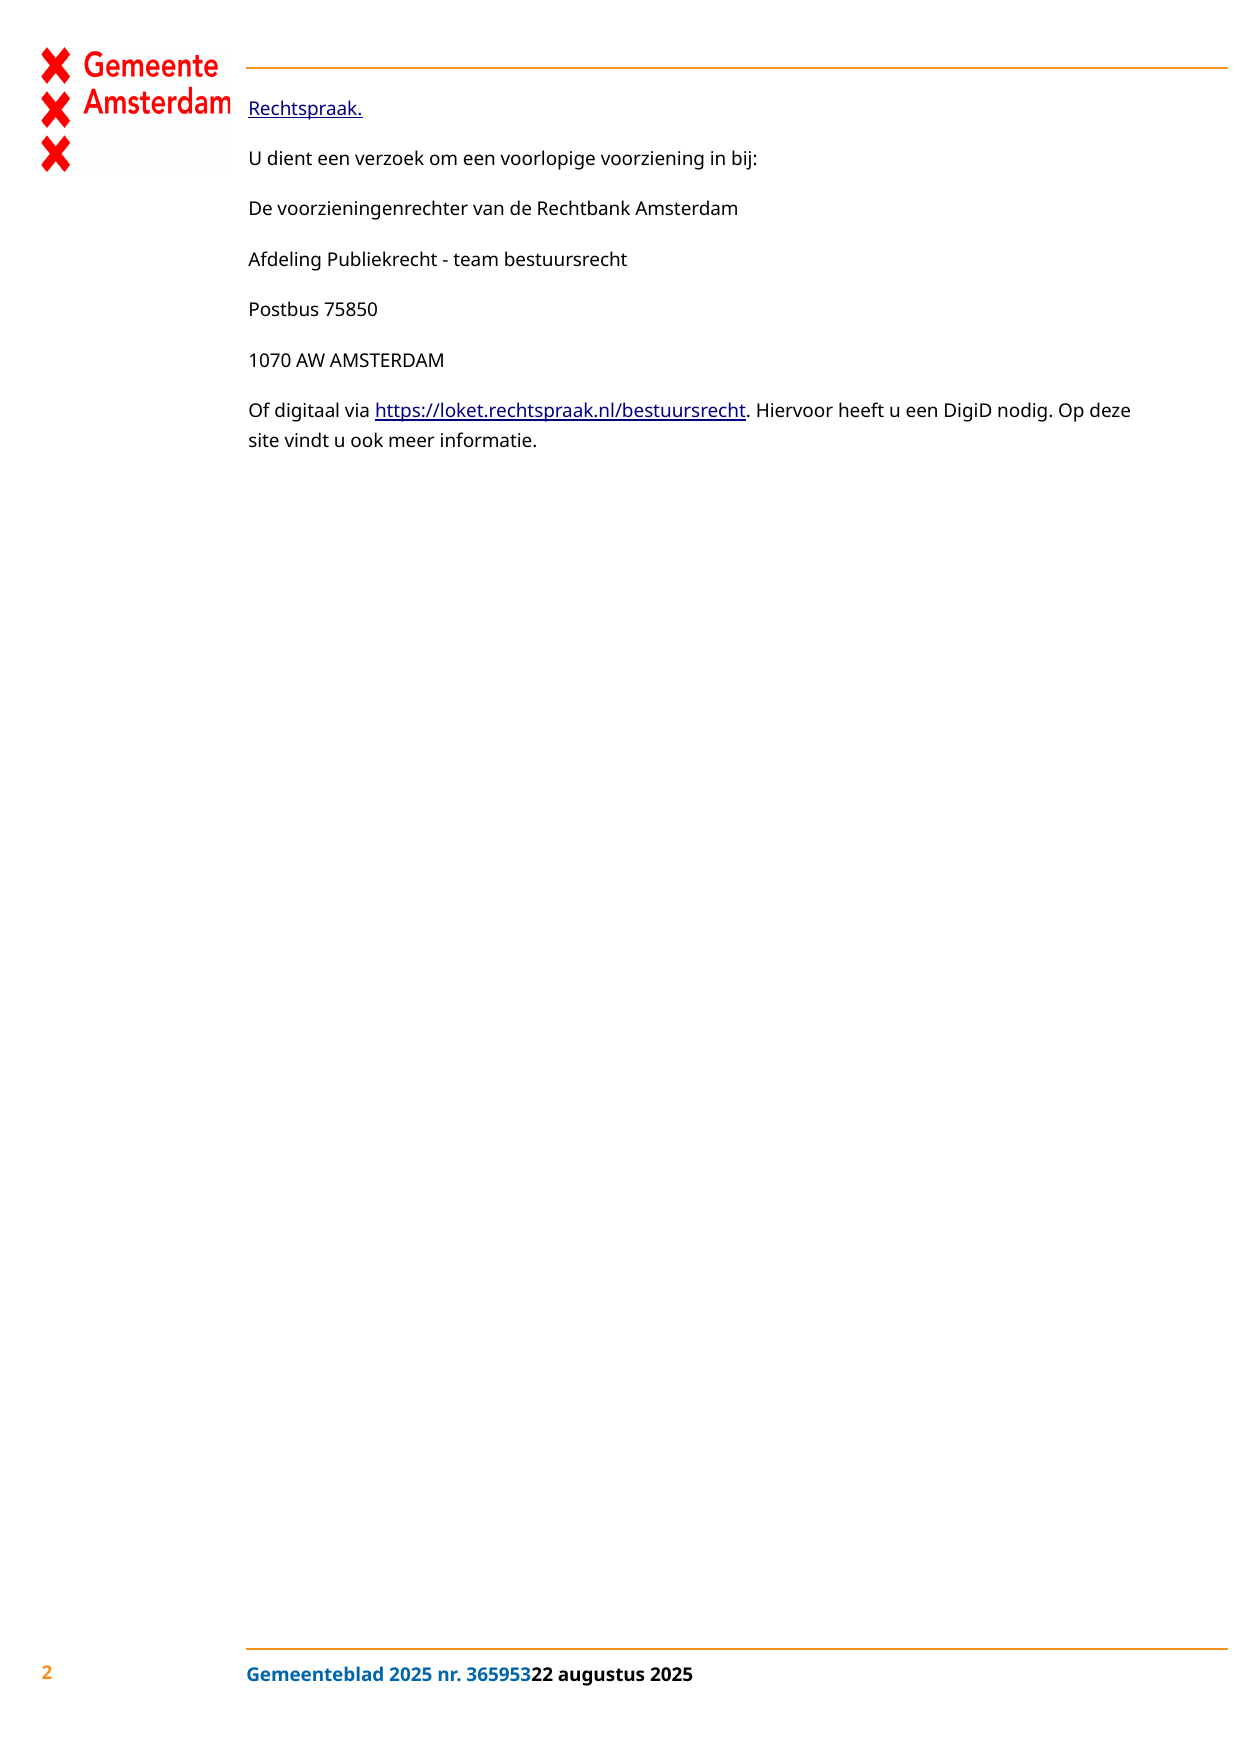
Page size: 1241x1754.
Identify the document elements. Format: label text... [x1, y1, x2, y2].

picture [41, 47, 231, 172]
text U dient een verzoek om een voorlopige voorziening in bij: [248, 145, 1152, 171]
text Rechtspraak. [248, 95, 1152, 121]
text Of digitaal via https://loket.rechtspraak.nl/bestuursrecht. Hiervoor heeft u een DigiD nodig. Op deze site vindt u ook meer informatie. [248, 397, 1152, 453]
text De voorzieningenrechter van de Rechtbank Amsterdam [248, 196, 1152, 221]
text Postbus 75850 [248, 296, 1152, 322]
text 1070 AW AMSTERDAM [248, 347, 1152, 373]
text Afdeling Publiekrecht - team bestuursrecht [248, 246, 1152, 272]
